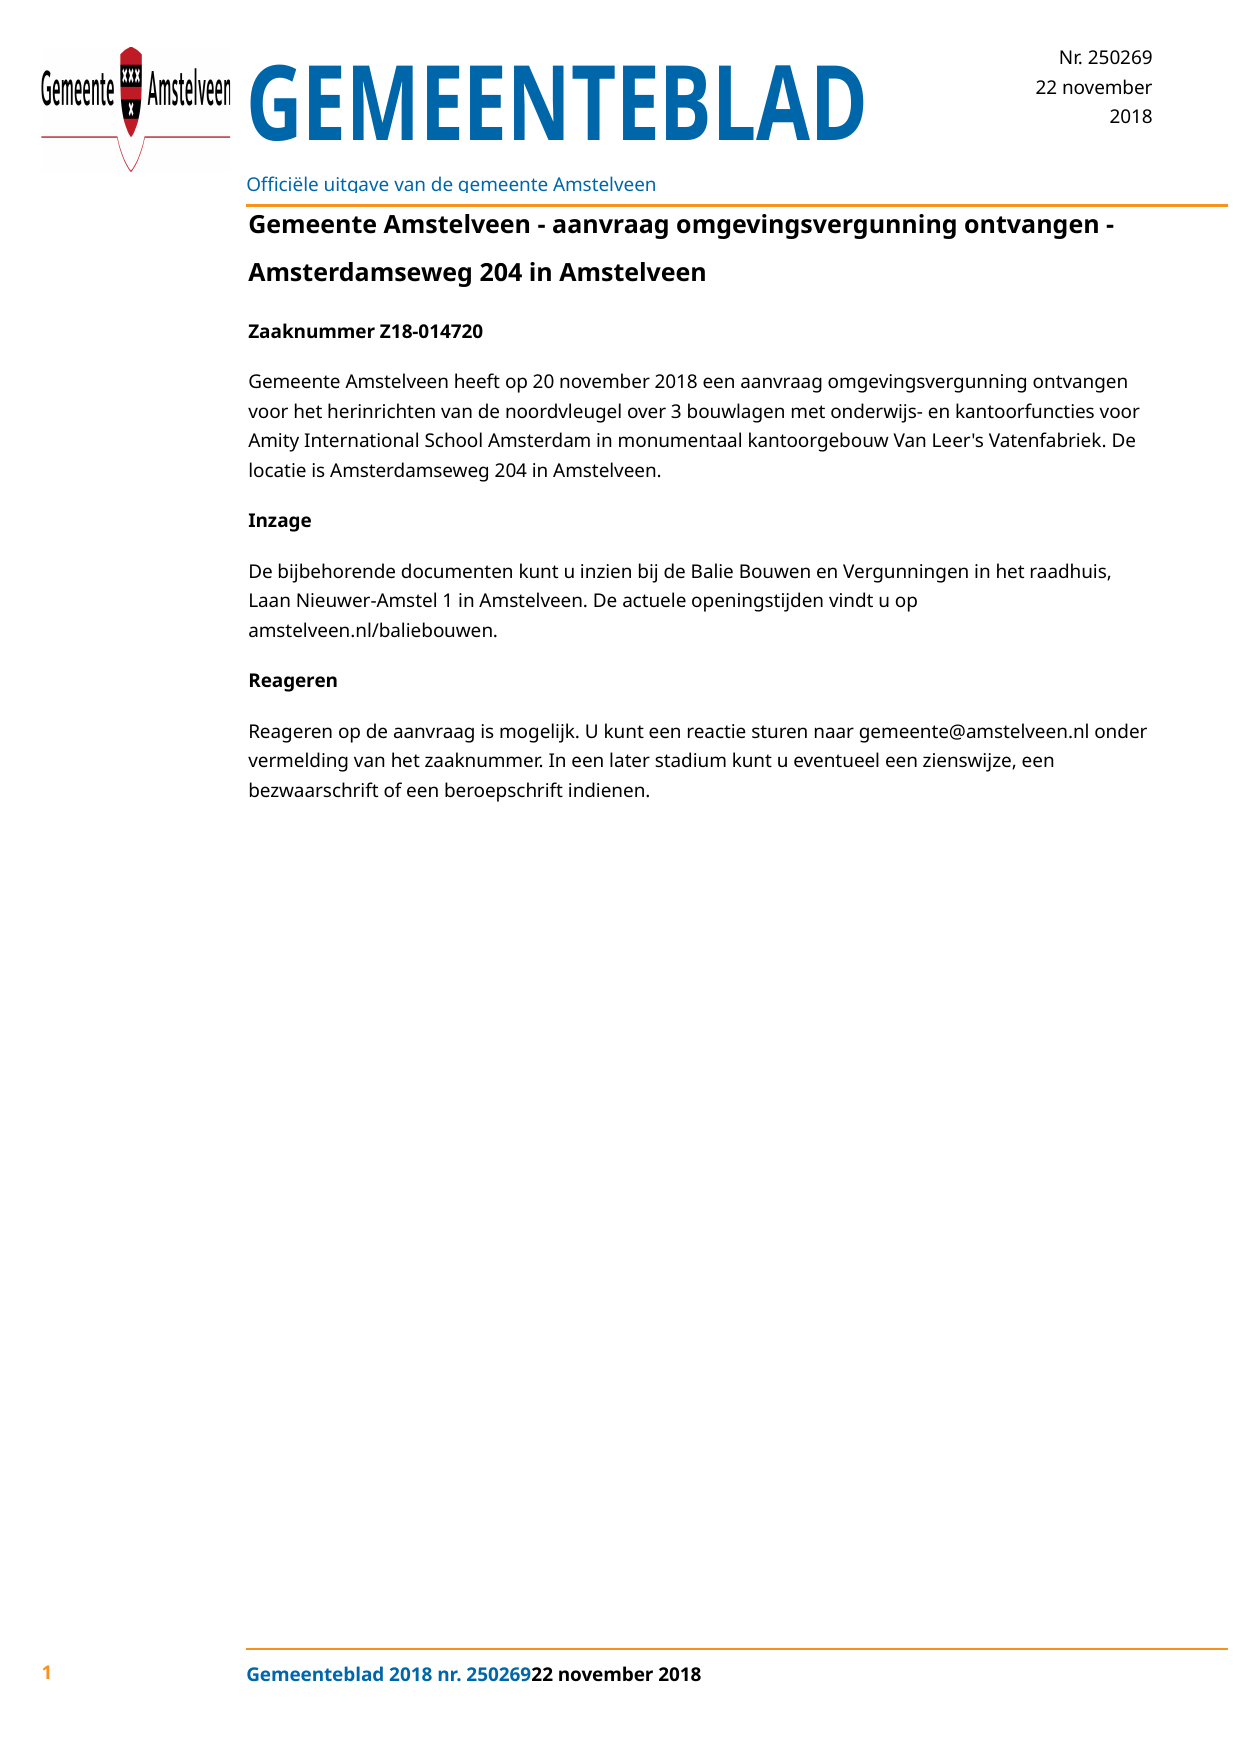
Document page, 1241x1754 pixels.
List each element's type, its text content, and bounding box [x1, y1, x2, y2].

text Zaaknummer Z18-014720 [248, 318, 1152, 344]
text Reageren [248, 667, 1152, 693]
text Inzage [248, 507, 1152, 533]
text Gemeente Amstelveen heeft op 20 november 2018 een aanvraag omgevingsvergunning ontvangen voor het herinrichten van de noordvleugel over 3 bouwlagen met onderwijs- en kantoorfuncties voor Amity International School Amsterdam in monumentaal kantoorgebouw Van Leer's Vatenfabriek. De locatie is Amsterdamseweg 204 in Amstelveen. [248, 368, 1152, 483]
text De bijbehorende documenten kunt u inzien bij de Balie Bouwen en Vergunningen in het raadhuis, Laan Nieuwer-Amstel 1 in Amstelveen. De actuele openingstijden vindt u op amstelveen.nl/baliebouwen. [248, 558, 1152, 643]
picture [41, 47, 231, 172]
text Gemeente Amstelveen - aanvraag omgevingsvergunning ontvangen - Amsterdamseweg 204 in Amstelveen [248, 207, 1152, 288]
text Reageren op de aanvraag is mogelijk. U kunt een reactie sturen naar gemeente@amstelveen.nl onder vermelding van het zaaknummer. In een later stadium kunt u eventueel een zienswijze, een bezwaarschrift of een beroepschrift indienen. [248, 718, 1152, 803]
